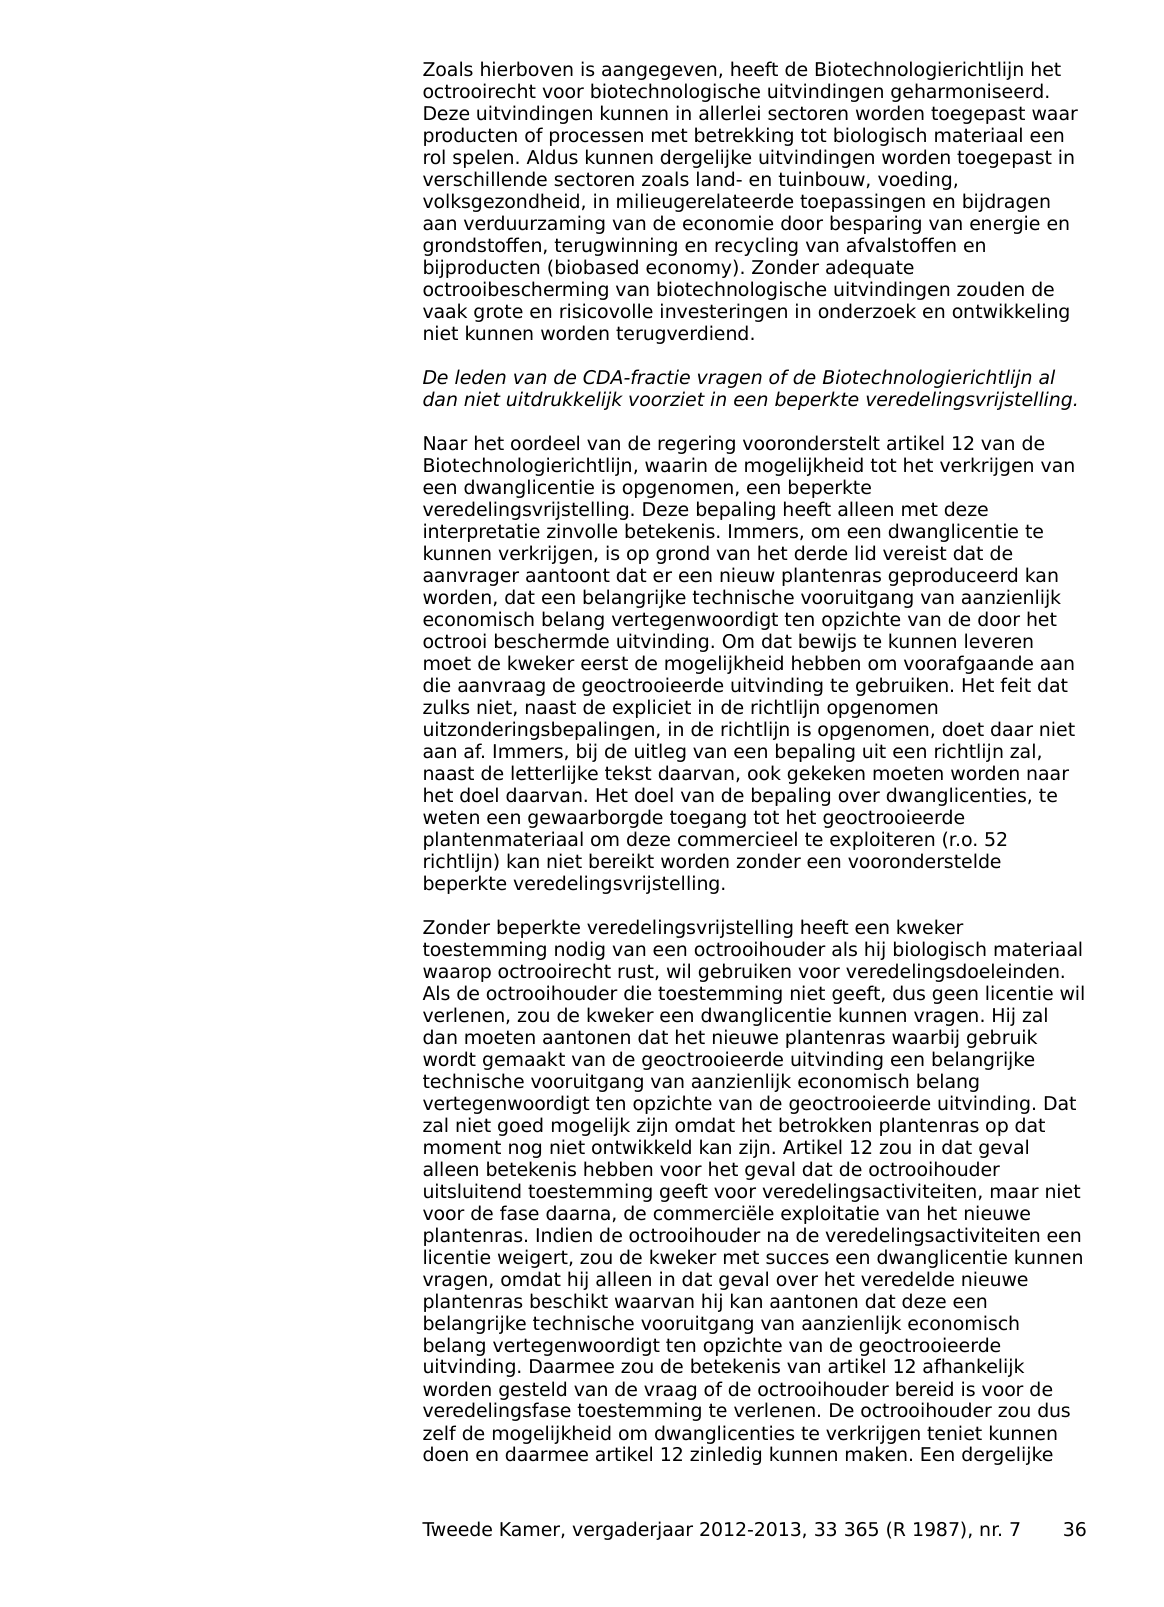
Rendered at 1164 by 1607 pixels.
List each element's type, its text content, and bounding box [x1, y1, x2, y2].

text Zonder beperkte veredelingsvrijstelling heeft een kweker toestemming nodig van een octrooihouder als hij biologisch materiaal waarop octrooirecht rust, wil gebruiken voor veredelingsdoeleinden. Als de octrooihouder die toestemming niet geeft, dus geen licentie wil verlenen, zou de kweker een dwanglicentie kunnen vragen. Hij zal dan moeten aantonen dat het nieuwe plantenras waarbij gebruik wordt gemaakt van de geoctrooieerde uitvinding een belangrijke technische vooruitgang van aanzienlijk economisch belang vertegenwoordigt ten opzichte van de geoctrooieerde uitvinding. Dat zal niet goed mogelijk zijn omdat het betrokken plantenras op dat moment nog niet ontwikkeld kan zijn. Artikel 12 zou in dat geval alleen betekenis hebben voor het geval dat de octrooihouder uitsluitend toestemming geeft voor veredelingsactiviteiten, maar niet voor de fase daarna, de commerciële exploitatie van het nieuwe plantenras. Indien de octrooihouder na de veredelingsactiviteiten een licentie weigert, zou de kweker met succes een dwanglicentie kunnen vragen, omdat hij alleen in dat geval over het veredelde nieuwe plantenras beschikt waarvan hij kan aantonen dat deze een belangrijke technische vooruitgang van aanzienlijk economisch belang vertegenwoordigt ten opzichte van de geoctrooieerde uitvinding. Daarmee zou de betekenis van artikel 12 afhankelijk worden gesteld van de vraag of de octrooihouder bereid is voor de veredelingsfase toestemming te verlenen. De octrooihouder zou dus zelf de mogelijkheid om dwanglicenties te verkrijgen teniet kunnen doen en daarmee artikel 12 zinledig kunnen maken. Een dergelijke [422, 917, 1087, 1466]
text Zoals hierboven is aangegeven, heeft de Biotechnologierichtlijn het octrooirecht voor biotechnologische uitvindingen geharmoniseerd. Deze uitvindingen kunnen in allerlei sectoren worden toegepast waar producten of processen met betrekking tot biologisch materiaal een rol spelen. Aldus kunnen dergelijke uitvindingen worden toegepast in verschillende sectoren zoals land- en tuinbouw, voeding, volksgezondheid, in milieugerelateerde toepassingen en bijdragen aan verduurzaming van de economie door besparing van energie en grondstoffen, terugwinning en recycling van afvalstoffen en bijproducten (biobased economy). Zonder adequate octrooibescherming van biotechnologische uitvindingen zouden de vaak grote en risicovolle investeringen in onderzoek en ontwikkeling niet kunnen worden terugverdiend. [422, 59, 1087, 345]
text Naar het oordeel van de regering vooronderstelt artikel 12 van de Biotechnologierichtlijn, waarin de mogelijkheid tot het verkrijgen van een dwanglicentie is opgenomen, een beperkte veredelingsvrijstelling. Deze bepaling heeft alleen met deze interpretatie zinvolle betekenis. Immers, om een dwanglicentie te kunnen verkrijgen, is op grond van het derde lid vereist dat de aanvrager aantoont dat er een nieuw plantenras geproduceerd kan worden, dat een belangrijke technische vooruitgang van aanzienlijk economisch belang vertegenwoordigt ten opzichte van de door het octrooi beschermde uitvinding. Om dat bewijs te kunnen leveren moet de kweker eerst de mogelijkheid hebben om voorafgaande aan die aanvraag de geoctrooieerde uitvinding te gebruiken. Het feit dat zulks niet, naast de expliciet in de richtlijn opgenomen uitzonderingsbepalingen, in de richtlijn is opgenomen, doet daar niet aan af. Immers, bij de uitleg van een bepaling uit een richtlijn zal, naast de letterlijke tekst daarvan, ook gekeken moeten worden naar het doel daarvan. Het doel van de bepaling over dwanglicenties, te weten een gewaarborgde toegang tot het geoctrooieerde plantenmateriaal om deze commercieel te exploiteren (r.o. 52 richtlijn) kan niet bereikt worden zonder een vooronderstelde beperkte veredelingsvrijstelling. [422, 433, 1087, 895]
text De leden van de CDA-fractie vragen of de Biotechnologierichtlijn al dan niet uitdrukkelijk voorziet in een beperkte veredelingsvrijstelling. [422, 367, 1087, 411]
